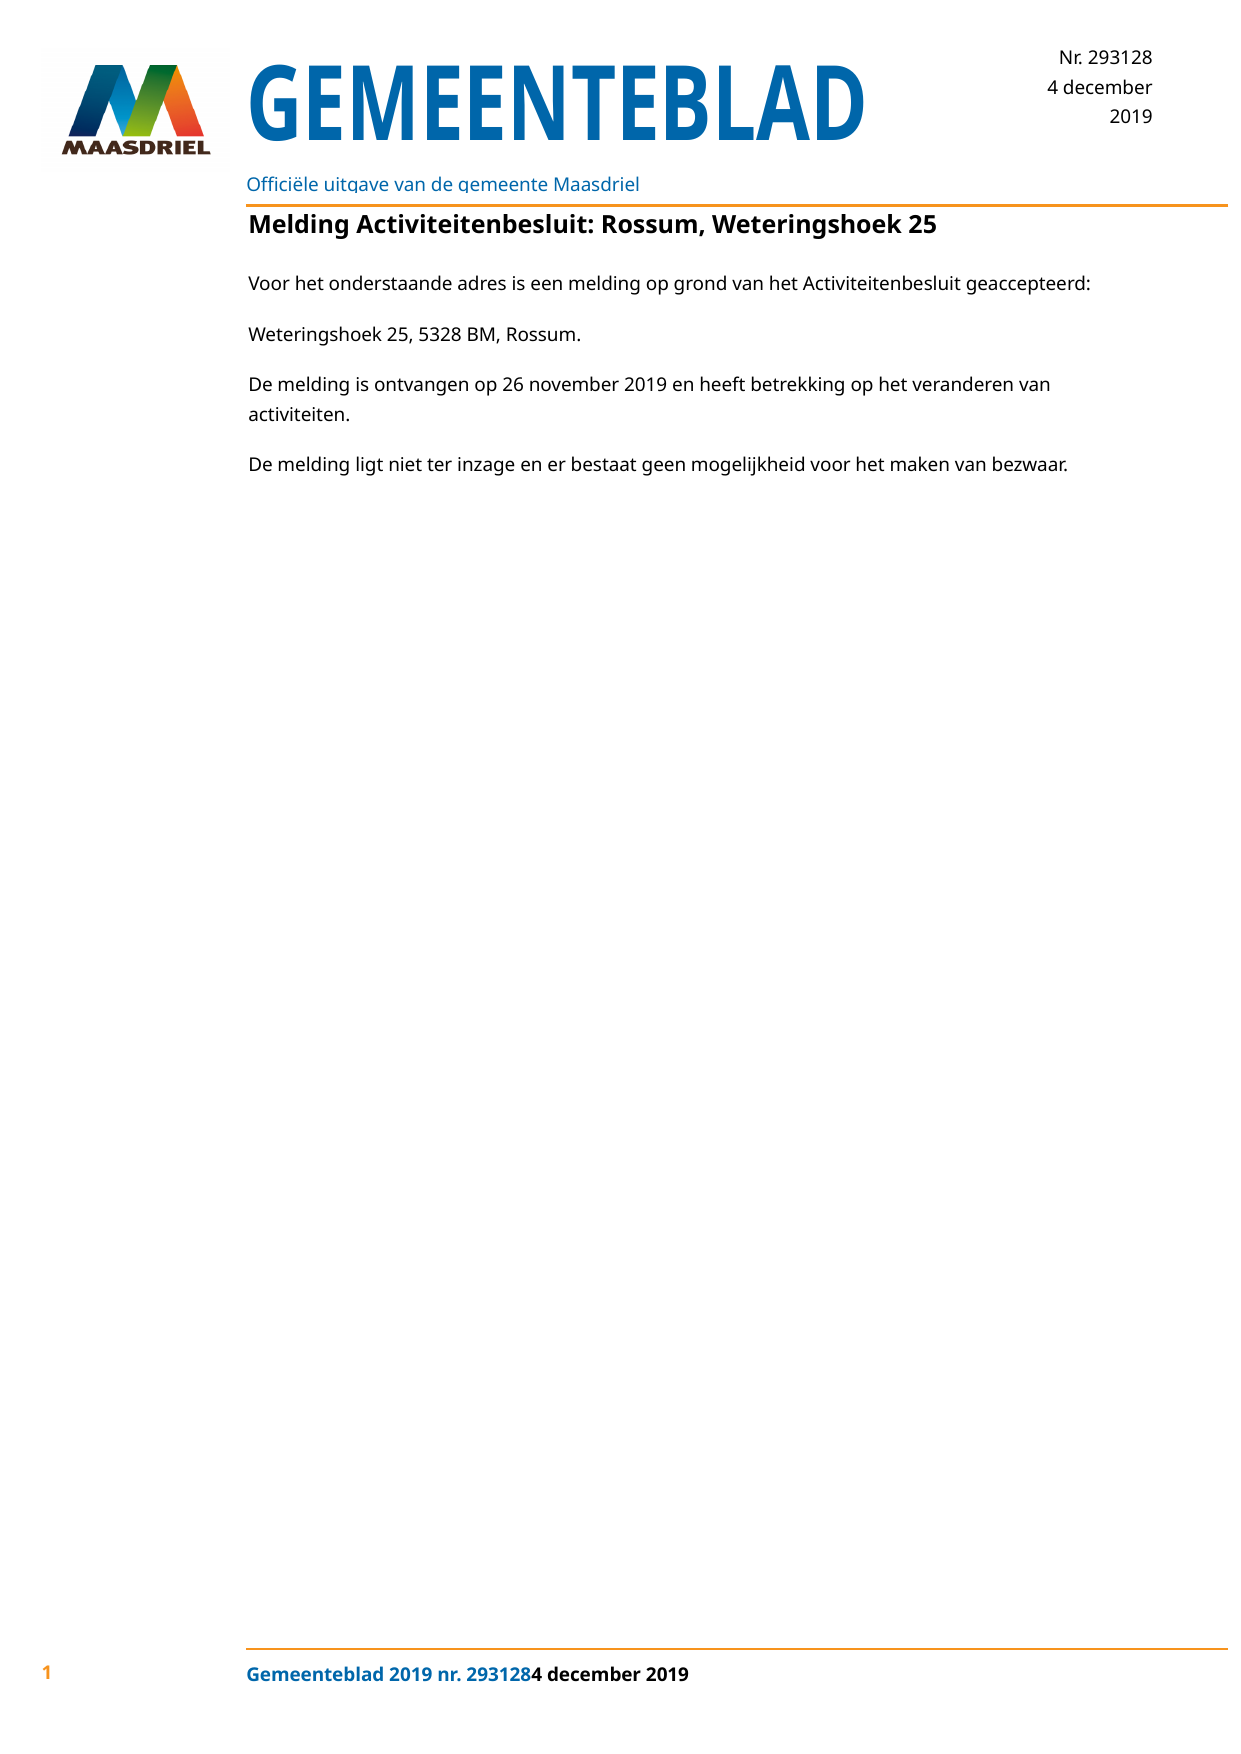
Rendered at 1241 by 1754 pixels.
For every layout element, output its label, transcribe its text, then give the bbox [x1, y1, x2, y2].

text Voor het onderstaande adres is een melding op grond van het Activiteitenbesluit geaccepteerd: [248, 270, 1152, 296]
text Melding Activiteitenbesluit: Rossum, Weteringshoek 25 [248, 207, 1152, 241]
text De melding ligt niet ter inzage en er bestaat geen mogelijkheid voor het maken van bezwaar. [248, 451, 1152, 477]
text Weteringshoek 25, 5328 BM, Rossum. [248, 321, 1152, 346]
picture [41, 47, 231, 172]
text De melding is ontvangen op 26 november 2019 en heeft betrekking op het veranderen van activiteiten. [248, 371, 1152, 426]
